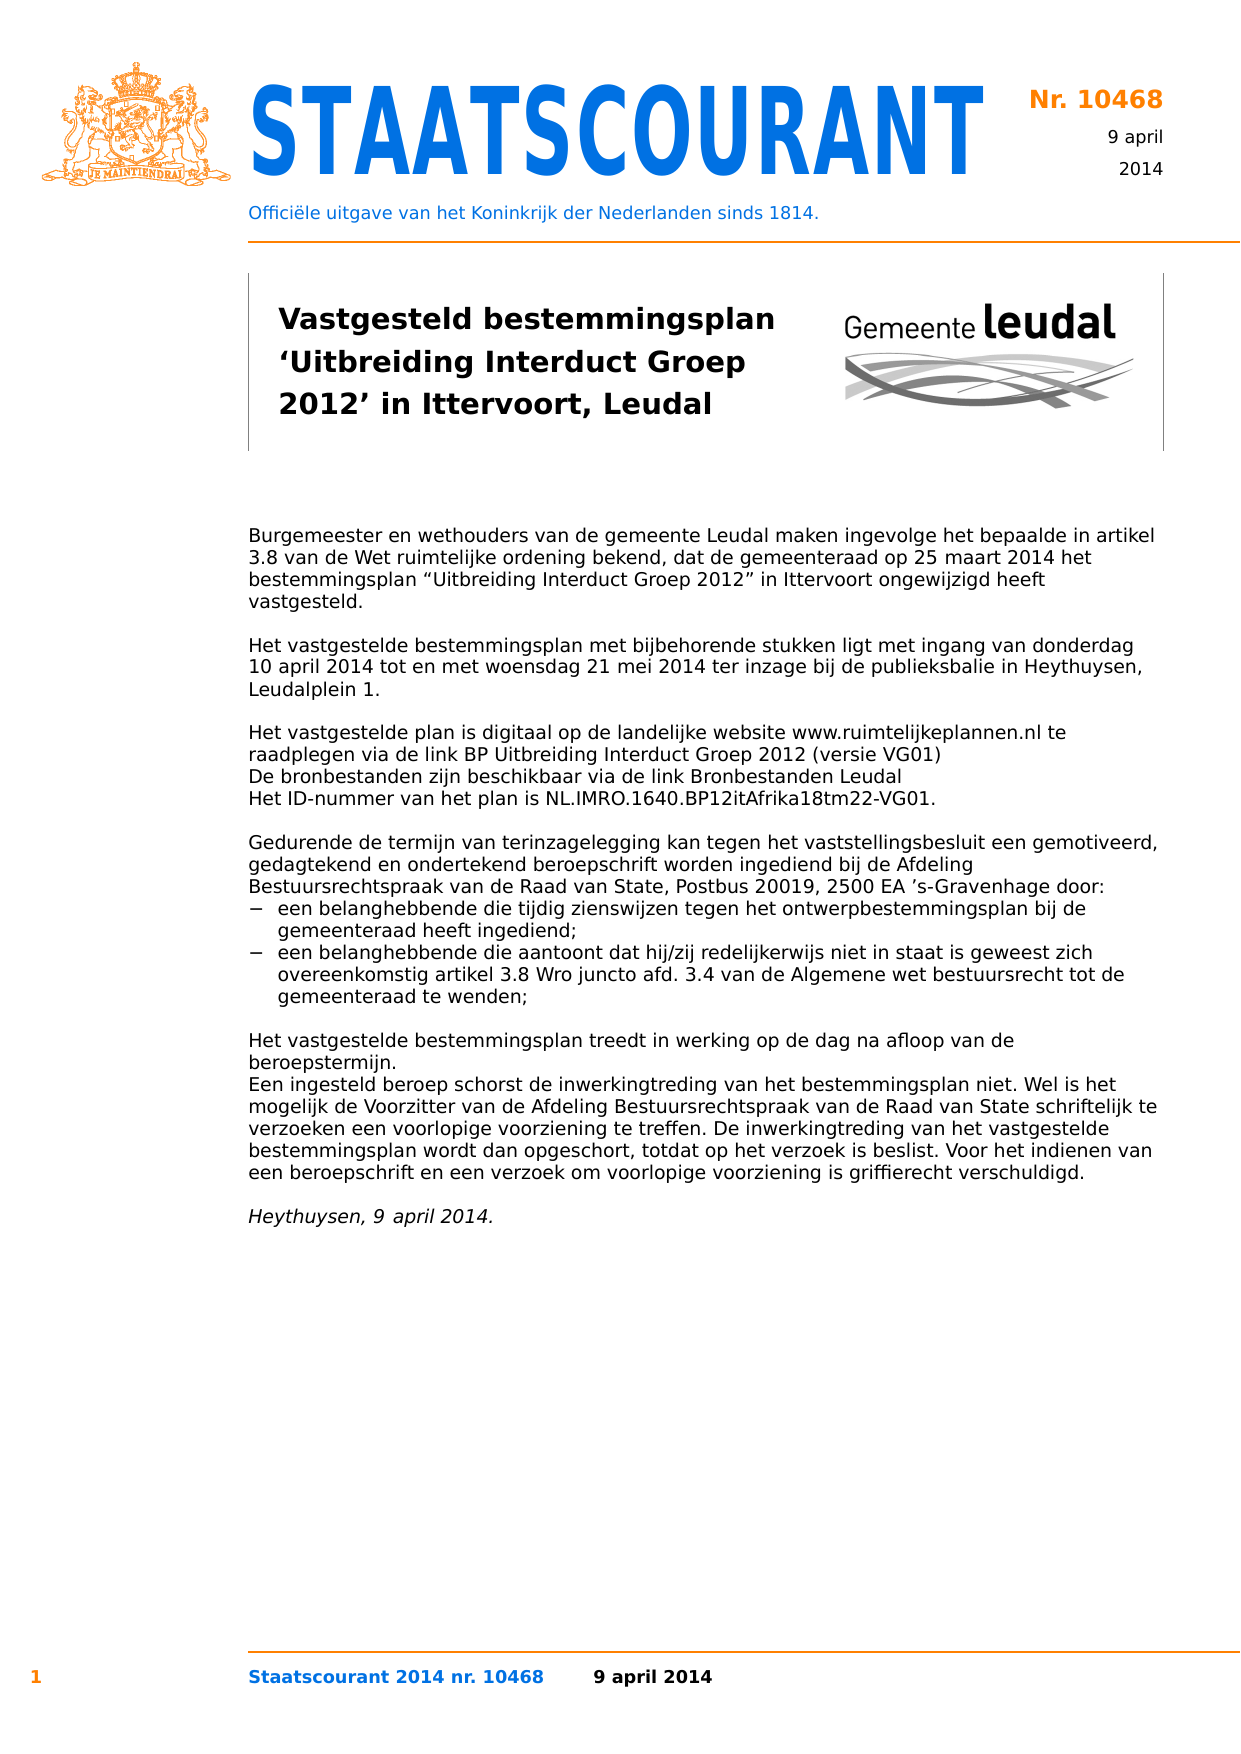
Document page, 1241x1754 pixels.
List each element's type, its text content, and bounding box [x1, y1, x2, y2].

text − een belanghebbende die aantoont dat hij/zij redelijkerwijs niet in staat is geweest zich overeenkomstig artikel 3.8 Wro juncto afd. 3.4 van de Algemene wet bestuursrecht tot de gemeenteraad te wenden; [248, 942, 1163, 1008]
text De bronbestanden zijn beschikbaar via de link Bronbestanden Leudal [248, 766, 1163, 788]
table_cell Officiële uitgave van het Koninkrijk der Nederlanden sinds 1814. [248, 203, 1240, 241]
picture [41, 62, 231, 186]
table_cell 9 april [998, 121, 1240, 153]
table_header [25, 62, 248, 241]
picture [844, 302, 1134, 409]
text Het vastgestelde plan is digitaal op de landelijke website www.ruimtelijkeplannen.nl te raadplegen via de link BP Uitbreiding Interduct Groep 2012 (versie VG01) [248, 722, 1163, 766]
text Het ID-nummer van het plan is NL.IMRO.1640.BP12itAfrika18tm22-VG01. [248, 788, 1163, 810]
subtitle Vastgesteld bestemmingsplan ‘Uitbreiding Interduct Groep 2012’ in Ittervoort, Leudal [249, 273, 1163, 451]
text Heythuysen, 9 april 2014. [248, 1206, 1163, 1227]
text Een ingesteld beroep schorst de inwerkingtreding van het bestemmingsplan niet. Wel is het mogelijk de Voorzitter van de Afdeling Bestuursrechtspraak van de Raad van State schriftelijk te verzoeken een voorlopige voorziening te treffen. De inwerkingtreding van het vastgestelde bestemmingsplan wordt dan opgeschort, totdat op het verzoek is beslist. Voor het indienen van een beroepschrift en een verzoek om voorlopige voorziening is griffierecht verschuldigd. [248, 1074, 1163, 1184]
table_cell 2014 [998, 153, 1240, 203]
table_header STAATSCOURANT [248, 62, 998, 203]
text Burgemeester en wethouders van de gemeente Leudal maken ingevolge het bepaalde in artikel 3.8 van de Wet ruimtelijke ordening bekend, dat de gemeenteraad op 25 maart 2014 het bestemmingsplan “Uitbreiding Interduct Groep 2012” in Ittervoort ongewijzigd heeft vastgesteld. [248, 525, 1163, 613]
text Gedurende de termijn van terinzagelegging kan tegen het vaststellingsbesluit een gemotiveerd, gedagtekend en ondertekend beroepschrift worden ingediend bij de Afdeling Bestuursrechtspraak van de Raad van State, Postbus 20019, 2500 EA ’s-Gravenhage door: [248, 832, 1163, 898]
table_header Nr. 10468 [998, 62, 1240, 121]
text − een belanghebbende die tijdig zienswijzen tegen het ontwerpbestemmingsplan bij de gemeenteraad heeft ingediend; [248, 898, 1163, 942]
text Het vastgestelde bestemmingsplan met bijbehorende stukken ligt met ingang van donderdag 10 april 2014 tot en met woensdag 21 mei 2014 ter inzage bij de publieksbalie in Heythuysen, Leudalplein 1. [248, 634, 1163, 700]
text Het vastgestelde bestemmingsplan treedt in werking op de dag na afloop van de beroepstermijn. [248, 1030, 1163, 1074]
